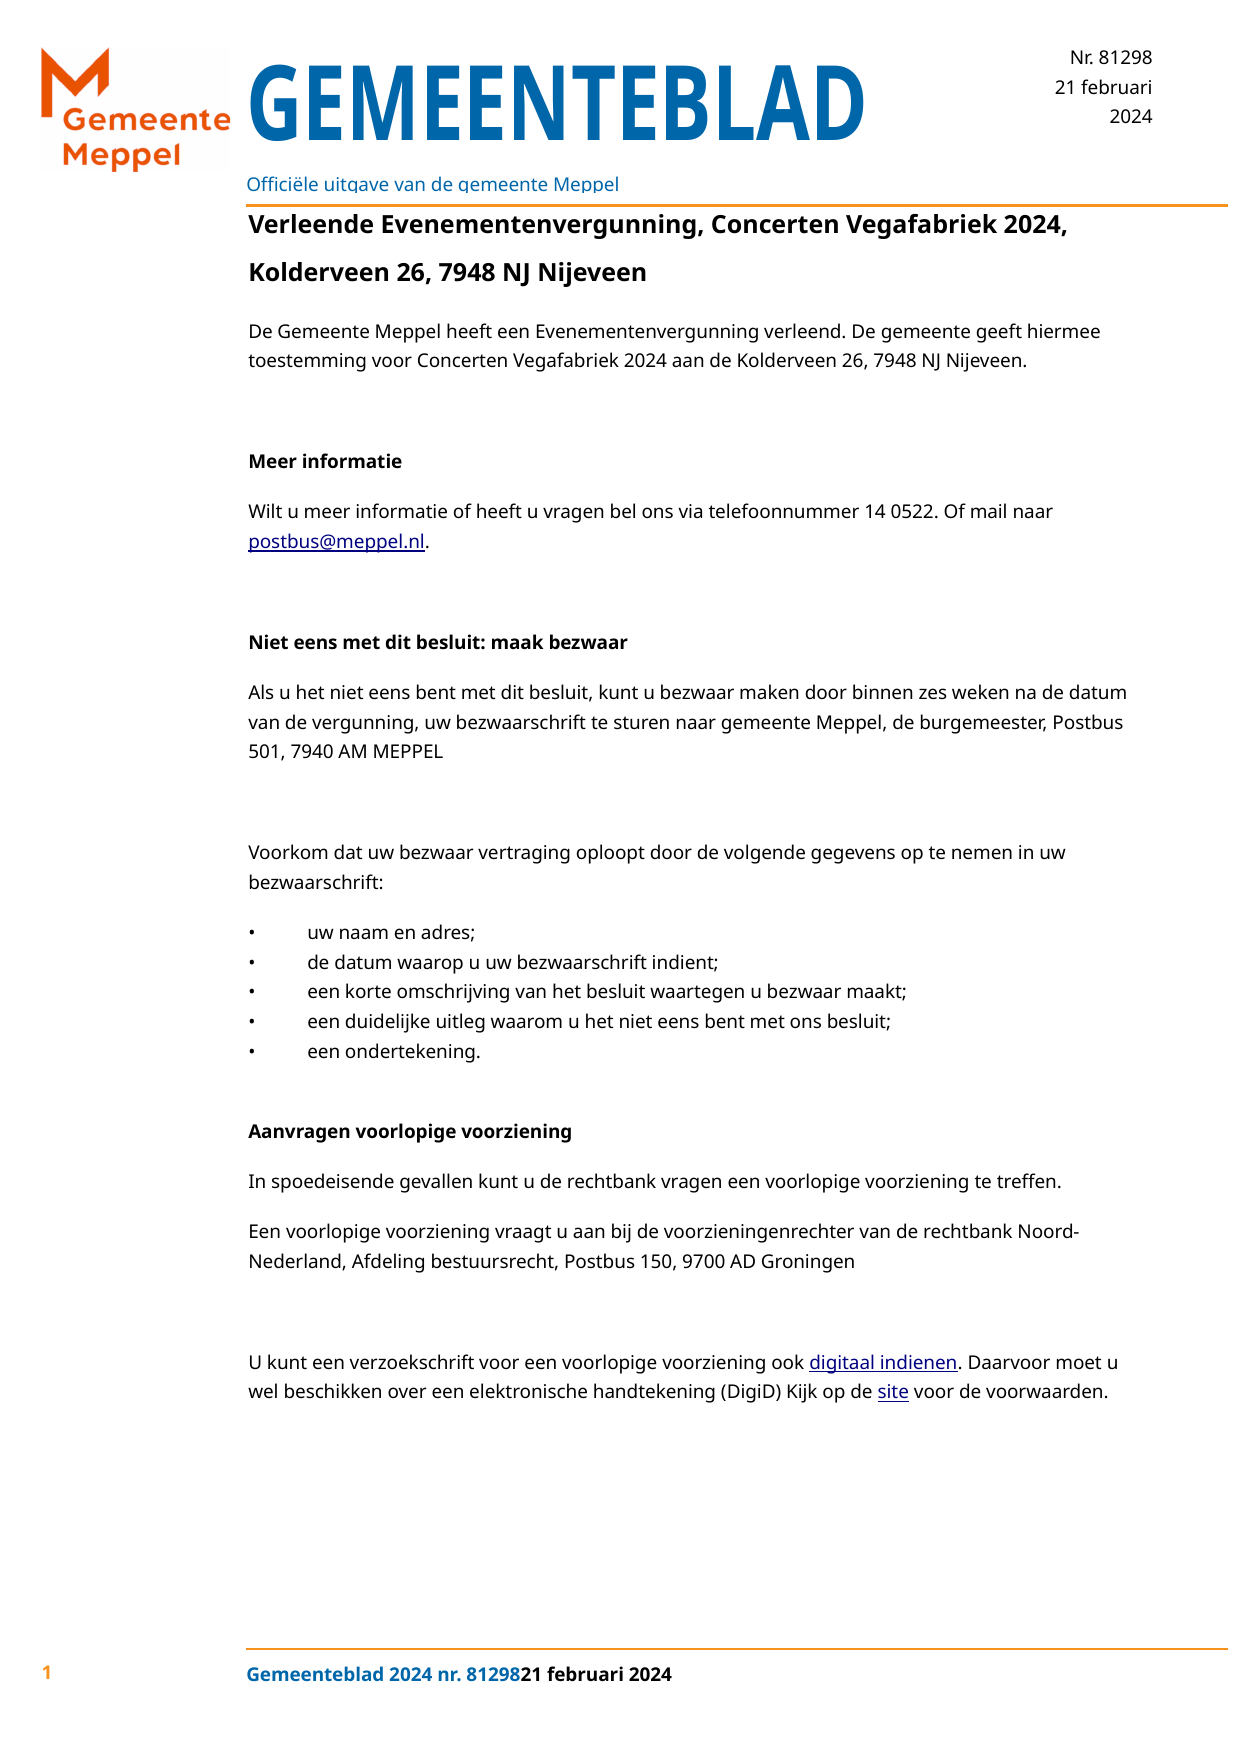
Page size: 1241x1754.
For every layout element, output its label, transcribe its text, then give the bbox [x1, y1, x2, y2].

text Wilt u meer informatie of heeft u vragen bel ons via telefoonnummer 14 0522. Of mail naar postbus@meppel.nl. [248, 499, 1152, 554]
text Aanvragen voorlopige voorziening [248, 1118, 1152, 1144]
text Voorkom dat uw bezwaar vertraging oploopt door de volgende gegevens op te nemen in uw bezwaarschrift: [248, 839, 1152, 895]
text Meer informatie [248, 448, 1152, 474]
list een korte omschrijving van het besluit waartegen u bezwaar maakt; [248, 979, 1152, 1004]
list een ondertekening. [248, 1038, 1152, 1064]
text In spoedeisende gevallen kunt u de rechtbank vragen een voorlopige voorziening te treffen. [248, 1168, 1152, 1194]
text Verleende Evenementenvergunning, Concerten Vegafabriek 2024, Kolderveen 26, 7948 NJ Nijeveen [248, 207, 1152, 288]
picture [41, 47, 231, 172]
list de datum waarop u uw bezwaarschrift indient; [248, 949, 1152, 975]
text Niet eens met dit besluit: maak bezwaar [248, 629, 1152, 655]
text Een voorlopige voorziening vraagt u aan bij de voorzieningenrechter van de rechtbank Noord-Nederland, Afdeling bestuursrecht, Postbus 150, 9700 AD Groningen [248, 1219, 1152, 1274]
text Als u het niet eens bent met dit besluit, kunt u bezwaar maken door binnen zes weken na de datum van de vergunning, uw bezwaarschrift te sturen naar gemeente Meppel, de burgemeester, Postbus 501, 7940 AM MEPPEL [248, 679, 1152, 764]
list een duidelijke uitleg waarom u het niet eens bent met ons besluit; [248, 1008, 1152, 1034]
text U kunt een verzoekschrift voor een voorlopige voorziening ook digitaal indienen. Daarvoor moet u wel beschikken over een elektronische handtekening (DigiD) Kijk op de site voor de voorwaarden. [248, 1349, 1152, 1404]
text De Gemeente Meppel heeft een Evenementenvergunning verleend. De gemeente geeft hiermee toestemming voor Concerten Vegafabriek 2024 aan de Kolderveen 26, 7948 NJ Nijeveen. [248, 318, 1152, 373]
list uw naam en adres; [248, 919, 1152, 945]
